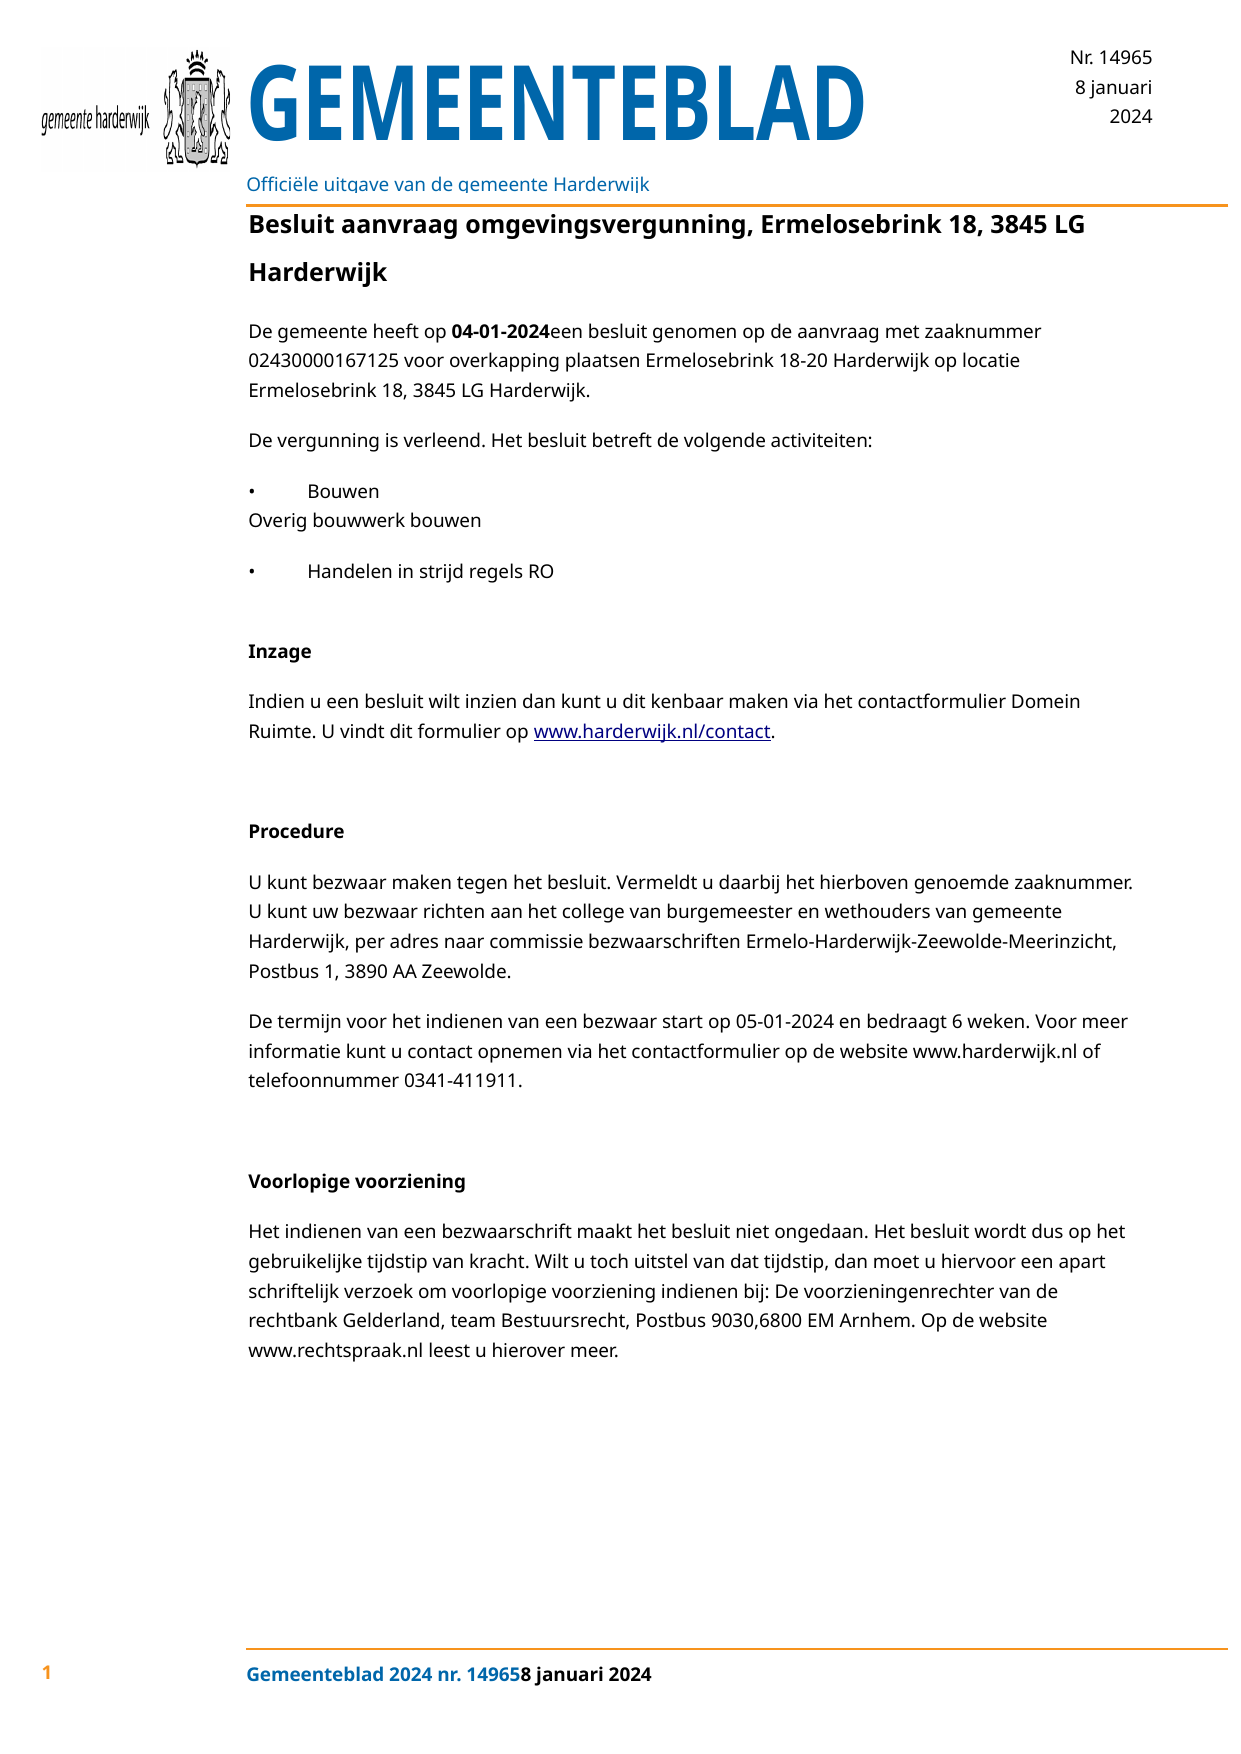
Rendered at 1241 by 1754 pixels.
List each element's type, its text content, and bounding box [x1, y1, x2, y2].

list Handelen in strijd regels RO [248, 558, 1152, 584]
list Bouwen [248, 478, 1152, 504]
text Het indienen van een bezwaarschrift maakt het besluit niet ongedaan. Het besluit wordt dus op het gebruikelijke tijdstip van kracht. Wilt u toch uitstel van dat tijdstip, dan moet u hiervoor een apart schriftelijk verzoek om voorlopige voorziening indienen bij: De voorzieningenrechter van de rechtbank Gelderland, team Bestuursrecht, Postbus 9030,6800 EM Arnhem. Op de website www.rechtspraak.nl leest u hierover meer. [248, 1219, 1152, 1363]
text Procedure [248, 819, 1152, 844]
text Overig bouwwerk bouwen [248, 507, 1152, 533]
text De vergunning is verleend. Het besluit betreft de volgende activiteiten: [248, 427, 1152, 453]
picture [41, 47, 231, 172]
text Indien u een besluit wilt inzien dan kunt u dit kenbaar maken via het contactformulier Domein Ruimte. U vindt dit formulier op www.harderwijk.nl/contact. [248, 688, 1152, 744]
text De gemeente heeft op 04-01-2024een besluit genomen op de aanvraag met zaaknummer 02430000167125 voor overkapping plaatsen Ermelosebrink 18-20 Harderwijk op locatie Ermelosebrink 18, 3845 LG Harderwijk. [248, 318, 1152, 403]
text U kunt bezwaar maken tegen het besluit. Vermeldt u daarbij het hierboven genoemde zaaknummer. U kunt uw bezwaar richten aan het college van burgemeester en wethouders van gemeente Harderwijk, per adres naar commissie bezwaarschriften Ermelo-Harderwijk-Zeewolde-Meerinzicht, Postbus 1, 3890 AA Zeewolde. [248, 869, 1152, 984]
text Voorlopige voorziening [248, 1168, 1152, 1194]
text Inzage [248, 638, 1152, 664]
text De termijn voor het indienen van een bezwaar start op 05-01-2024 en bedraagt 6 weken. Voor meer informatie kunt u contact opnemen via het contactformulier op de website www.harderwijk.nl of telefoonnummer 0341-411911. [248, 1008, 1152, 1093]
text Besluit aanvraag omgevingsvergunning, Ermelosebrink 18, 3845 LG Harderwijk [248, 207, 1152, 288]
